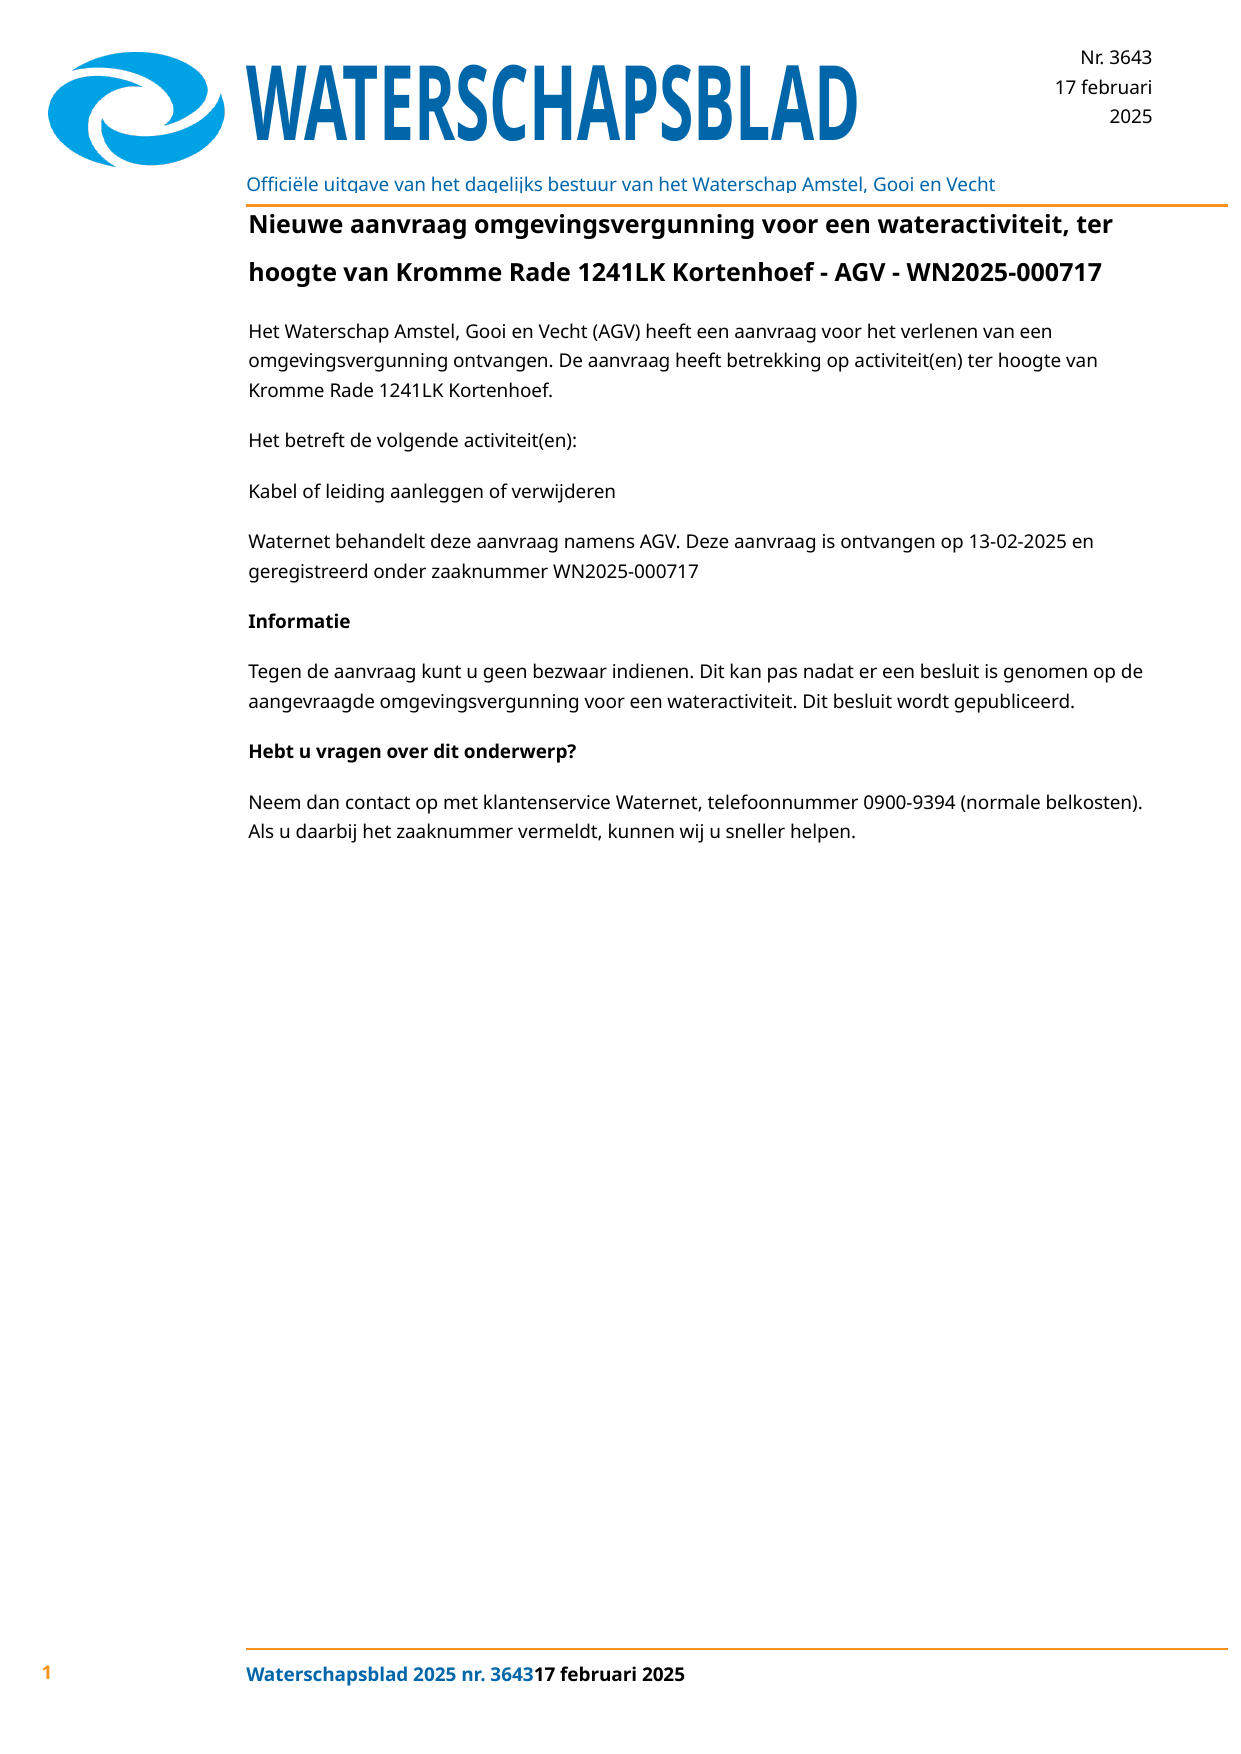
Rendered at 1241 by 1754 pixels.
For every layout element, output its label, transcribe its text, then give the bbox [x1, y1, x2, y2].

text Nieuwe aanvraag omgevingsvergunning voor een wateractiviteit, ter hoogte van Kromme Rade 1241LK Kortenhoef - AGV - WN2025-000717 [248, 207, 1152, 288]
text Tegen de aanvraag kunt u geen bezwaar indienen. Dit kan pas nadat er een besluit is genomen op de aangevraagde omgevingsvergunning voor een wateractiviteit. Dit besluit wordt gepubliceerd. [248, 659, 1152, 714]
text Het betreft de volgende activiteit(en): [248, 427, 1152, 453]
picture [41, 47, 231, 172]
text Kabel of leiding aanleggen of verwijderen [248, 478, 1152, 504]
text Hebt u vragen over dit onderwerp? [248, 739, 1152, 764]
text Neem dan contact op met klantenservice Waternet, telefoonnummer 0900-9394 (normale belkosten). Als u daarbij het zaaknummer vermeldt, kunnen wij u sneller helpen. [248, 789, 1152, 844]
text Informatie [248, 608, 1152, 634]
text Het Waterschap Amstel, Gooi en Vecht (AGV) heeft een aanvraag voor het verlenen van een omgevingsvergunning ontvangen. De aanvraag heeft betrekking op activiteit(en) ter hoogte van Kromme Rade 1241LK Kortenhoef. [248, 318, 1152, 403]
text Waternet behandelt deze aanvraag namens AGV. Deze aanvraag is ontvangen op 13-02-2025 en geregistreerd onder zaaknummer WN2025-000717 [248, 528, 1152, 584]
